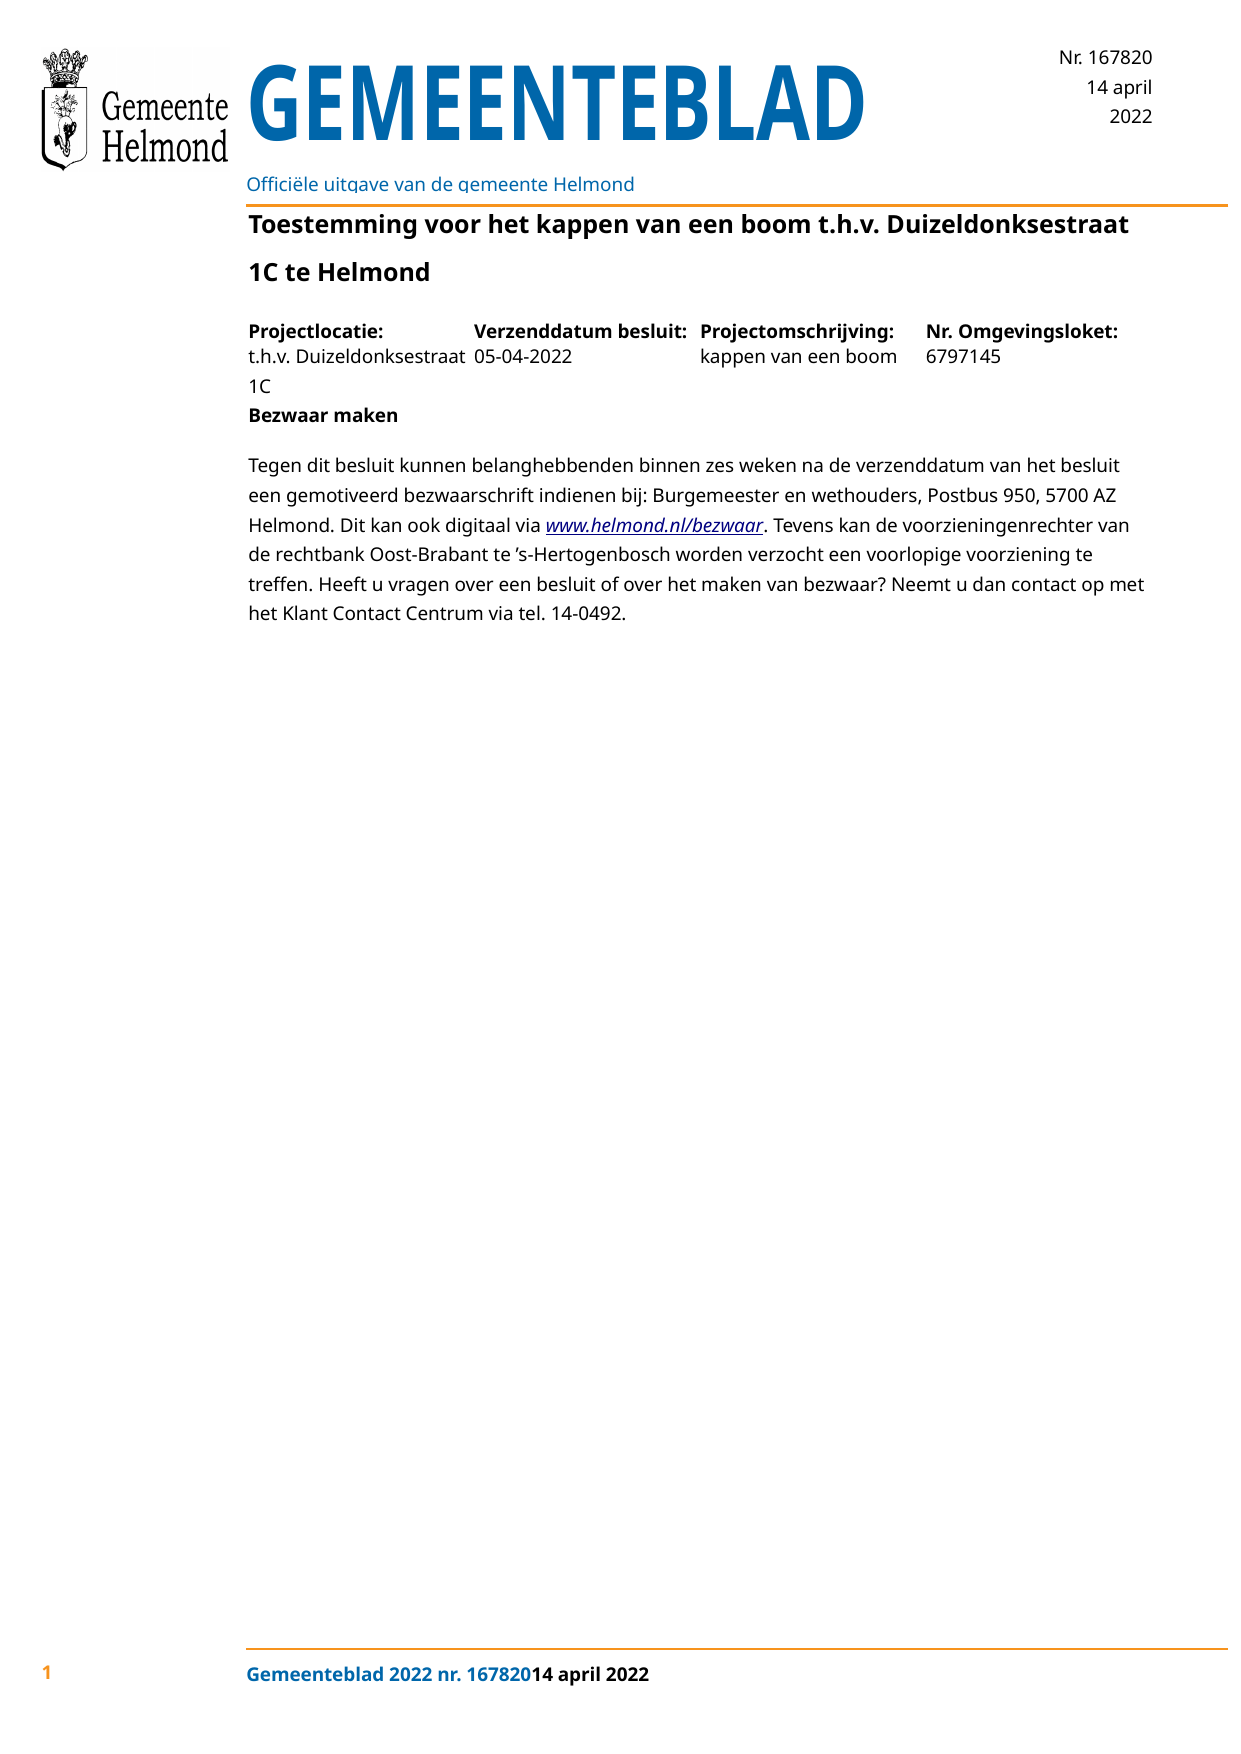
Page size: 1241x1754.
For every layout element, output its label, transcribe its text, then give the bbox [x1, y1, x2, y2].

table_cell 05-04-2022 [474, 344, 700, 399]
table_cell 6797145 [926, 344, 1152, 399]
table_cell t.h.v. Duizeldonksestraat 1C [248, 344, 474, 399]
table_header Projectomschrijving: [700, 318, 926, 344]
table_header Verzenddatum besluit: [474, 318, 700, 344]
table_header Projectlocatie: [248, 318, 474, 344]
table_header Nr. Omgevingsloket: [926, 318, 1152, 344]
table_cell kappen van een boom [700, 344, 926, 399]
text Tegen dit besluit kunnen belanghebbenden binnen zes weken na de verzenddatum van het besluit een gemotiveerd bezwaarschrift indienen bij: Burgemeester en wethouders, Postbus 950, 5700 AZ Helmond. Dit kan ook digitaal via www.helmond.nl/bezwaar. Tevens kan de voorzieningenrechter van de rechtbank Oost-Brabant te ’s-Hertogenbosch worden verzocht een voorlopige voorziening te treffen. Heeft u vragen over een besluit of over het maken van bezwaar? Neemt u dan contact op met het Klant Contact Centrum via tel. 14-0492. [248, 453, 1152, 626]
text Toestemming voor het kappen van een boom t.h.v. Duizeldonksestraat 1C te Helmond [248, 207, 1152, 288]
text Bezwaar maken [248, 402, 1152, 428]
picture [41, 47, 231, 172]
